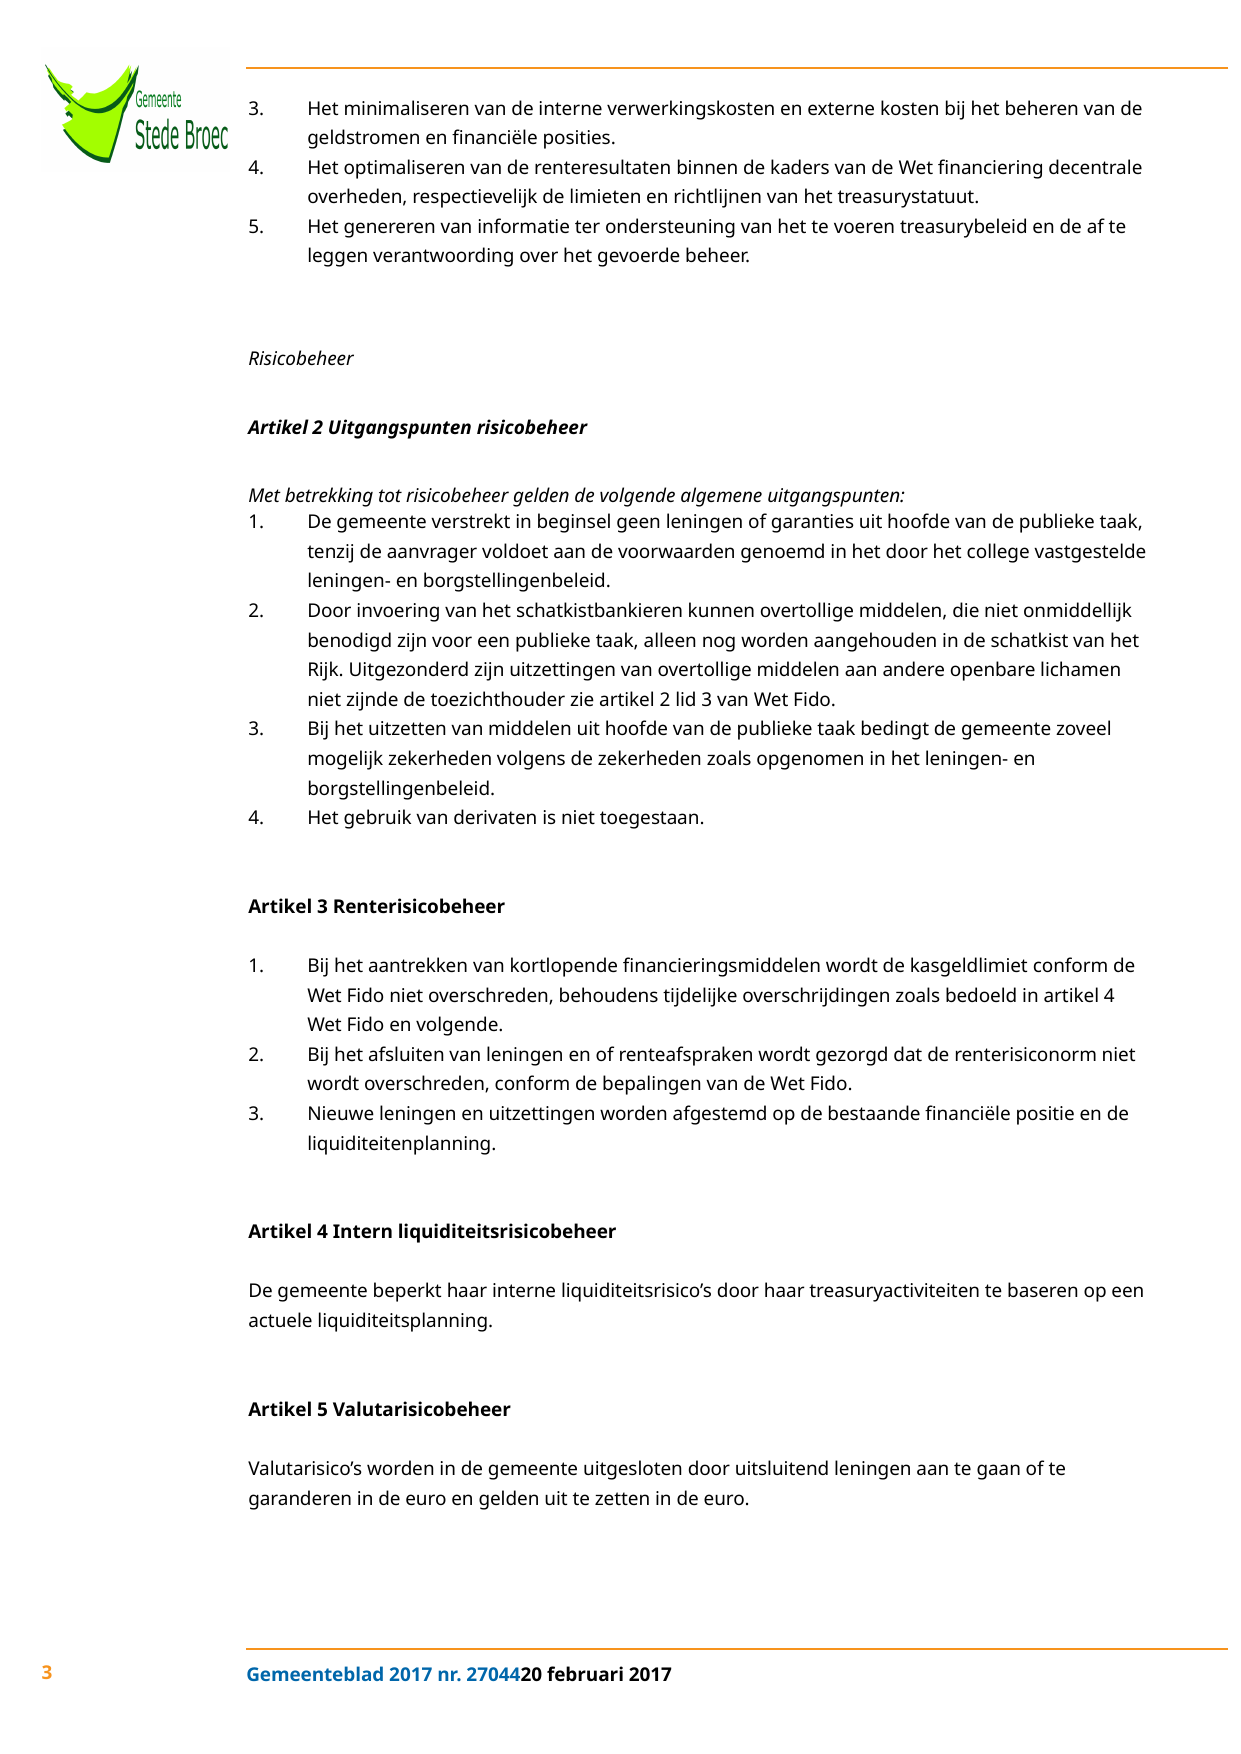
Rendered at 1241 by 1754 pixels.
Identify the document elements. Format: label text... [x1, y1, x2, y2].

list Het gebruik van derivaten is niet toegestaan. [248, 804, 1152, 830]
text Artikel 5 Valutarisicobeheer [248, 1396, 1152, 1422]
list Het optimaliseren van de renteresultaten binnen de kaders van de Wet financiering decentrale overheden, respectievelijk de limieten en richtlijnen van het treasurystatuut. [248, 154, 1152, 209]
list Door invoering van het schatkistbankieren kunnen overtollige middelen, die niet onmiddellijk benodigd zijn voor een publieke taak, alleen nog worden aangehouden in de schatkist van het Rijk. Uitgezonderd zijn uitzettingen van overtollige middelen aan andere openbare lichamen niet zijnde de toezichthouder zie artikel 2 lid 3 van Wet Fido. [248, 597, 1152, 712]
text Artikel 4 Intern liquiditeitsrisicobeheer [248, 1218, 1152, 1244]
picture [41, 47, 231, 172]
text Risicobeheer [248, 345, 1152, 371]
list Het genereren van informatie ter ondersteuning van het te voeren treasurybeleid en de af te leggen verantwoording over het gevoerde beheer. [248, 213, 1152, 268]
text Met betrekking tot risicobeheer gelden de volgende algemene uitgangspunten: [248, 483, 1152, 508]
text Artikel 3 Renterisicobeheer [248, 893, 1152, 919]
list De gemeente verstrekt in beginsel geen leningen of garanties uit hoofde van de publieke taak, tenzij de aanvrager voldoet aan de voorwaarden genoemd in het door het college vastgestelde leningen- en borgstellingenbeleid. [248, 508, 1152, 593]
text Valutarisico’s worden in de gemeente uitgesloten door uitsluitend leningen aan te gaan of te garanderen in de euro en gelden uit te zetten in de euro. [248, 1455, 1152, 1510]
list Bij het uitzetten van middelen uit hoofde van de publieke taak bedingt de gemeente zoveel mogelijk zekerheden volgens de zekerheden zoals opgenomen in het leningen- en borgstellingenbeleid. [248, 716, 1152, 800]
list Bij het aantrekken van kortlopende financieringsmiddelen wordt de kasgeldlimiet conform de Wet Fido niet overschreden, behoudens tijdelijke overschrijdingen zoals bedoeld in artikel 4 Wet Fido en volgende. [248, 952, 1152, 1037]
list Bij het afsluiten van leningen en of renteafspraken wordt gezorgd dat de renterisiconorm niet wordt overschreden, conform de bepalingen van de Wet Fido. [248, 1041, 1152, 1096]
list Nieuwe leningen en uitzettingen worden afgestemd op de bestaande financiële positie en de liquiditeitenplanning. [248, 1100, 1152, 1155]
text Artikel 2 Uitgangspunten risicobeheer [248, 414, 1152, 439]
list Het minimaliseren van de interne verwerkingskosten en externe kosten bij het beheren van de geldstromen en financiële posities. [248, 95, 1152, 150]
text De gemeente beperkt haar interne liquiditeitsrisico’s door haar treasuryactiviteiten te baseren op een actuele liquiditeitsplanning. [248, 1278, 1152, 1333]
